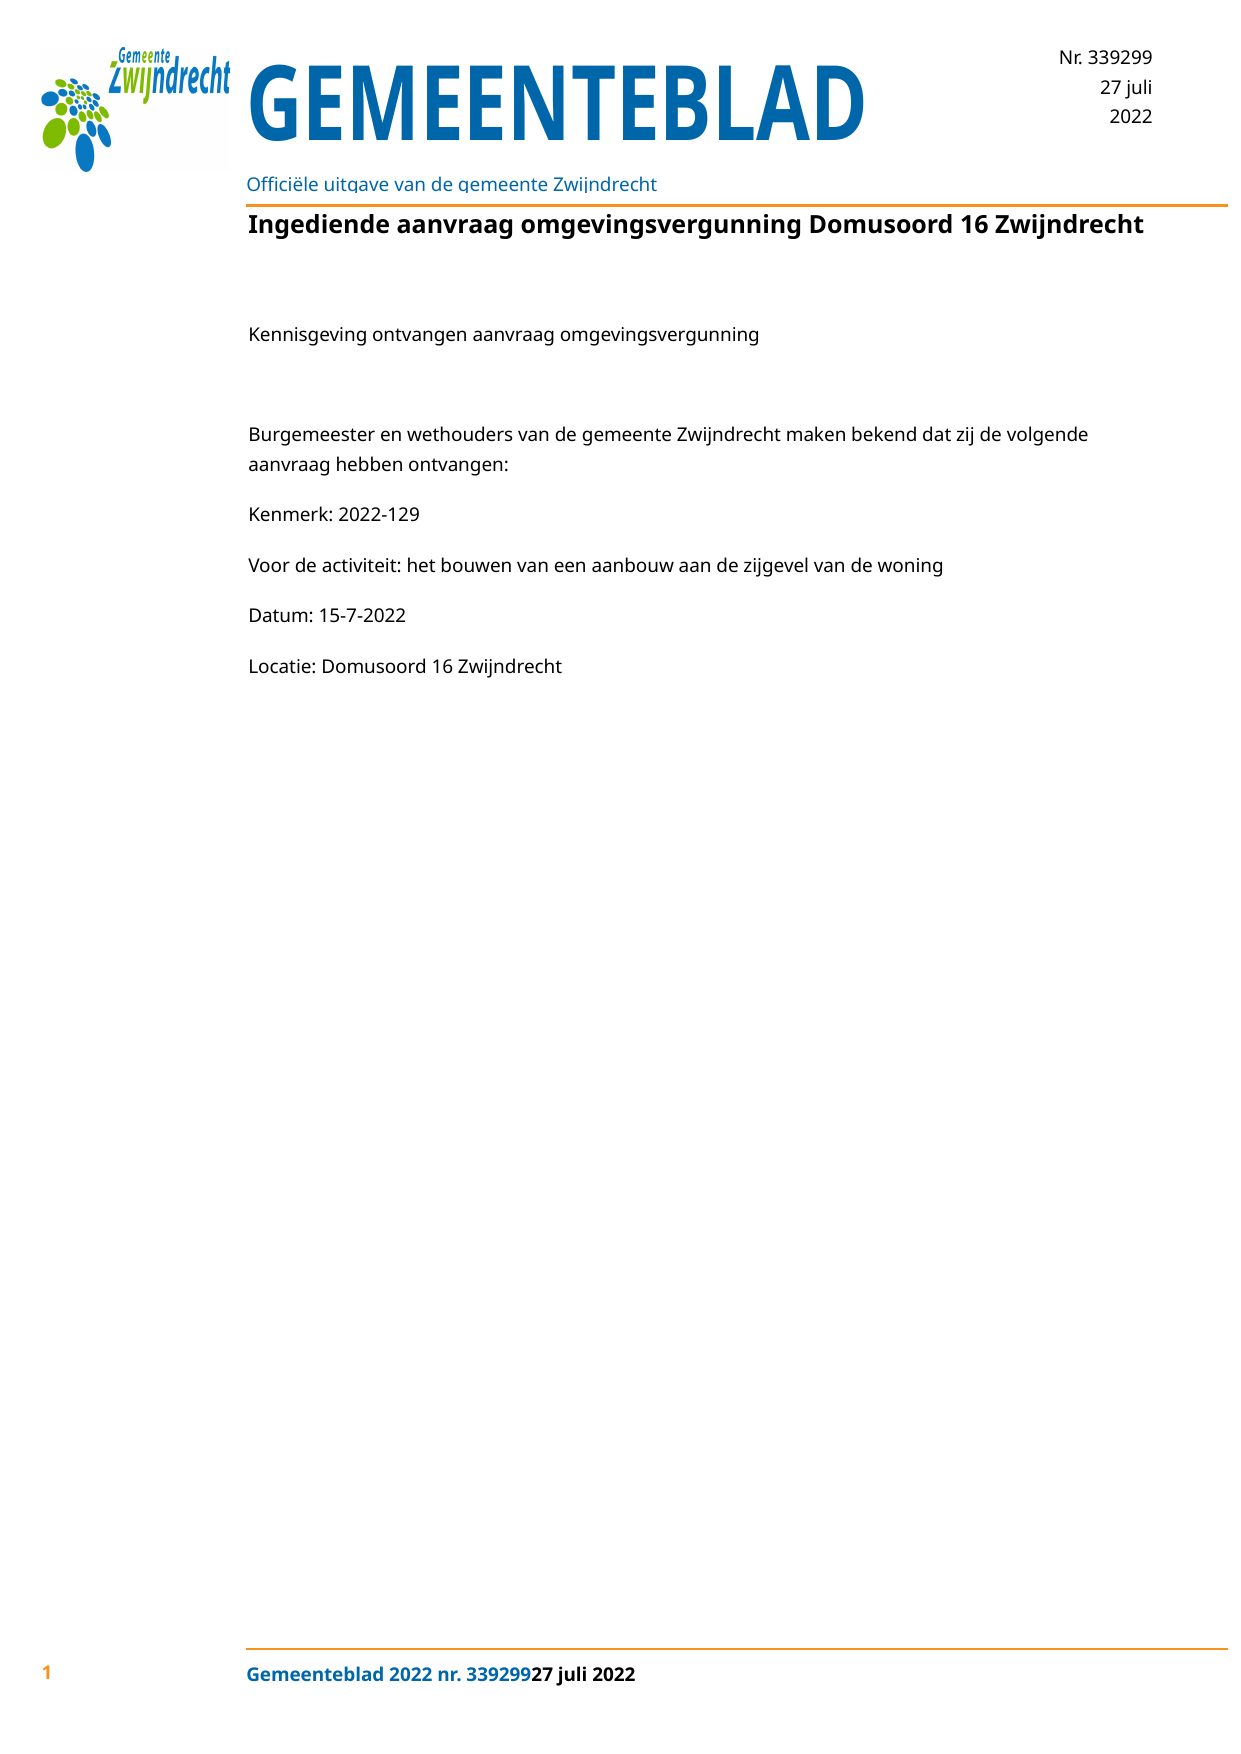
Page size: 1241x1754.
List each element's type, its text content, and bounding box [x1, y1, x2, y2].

text Voor de activiteit: het bouwen van een aanbouw aan de zijgevel van de woning [248, 552, 1152, 578]
text Burgemeester en wethouders van de gemeente Zwijndrecht maken bekend dat zij de volgende aanvraag hebben ontvangen: [248, 422, 1152, 477]
picture [41, 47, 231, 172]
text Datum: 15-7-2022 [248, 602, 1152, 628]
text Locatie: Domusoord 16 Zwijndrecht [248, 653, 1152, 678]
text Kenmerk: 2022-129 [248, 502, 1152, 527]
text Ingediende aanvraag omgevingsvergunning Domusoord 16 Zwijndrecht [248, 207, 1152, 241]
text Kennisgeving ontvangen aanvraag omgevingsvergunning [248, 321, 1152, 346]
